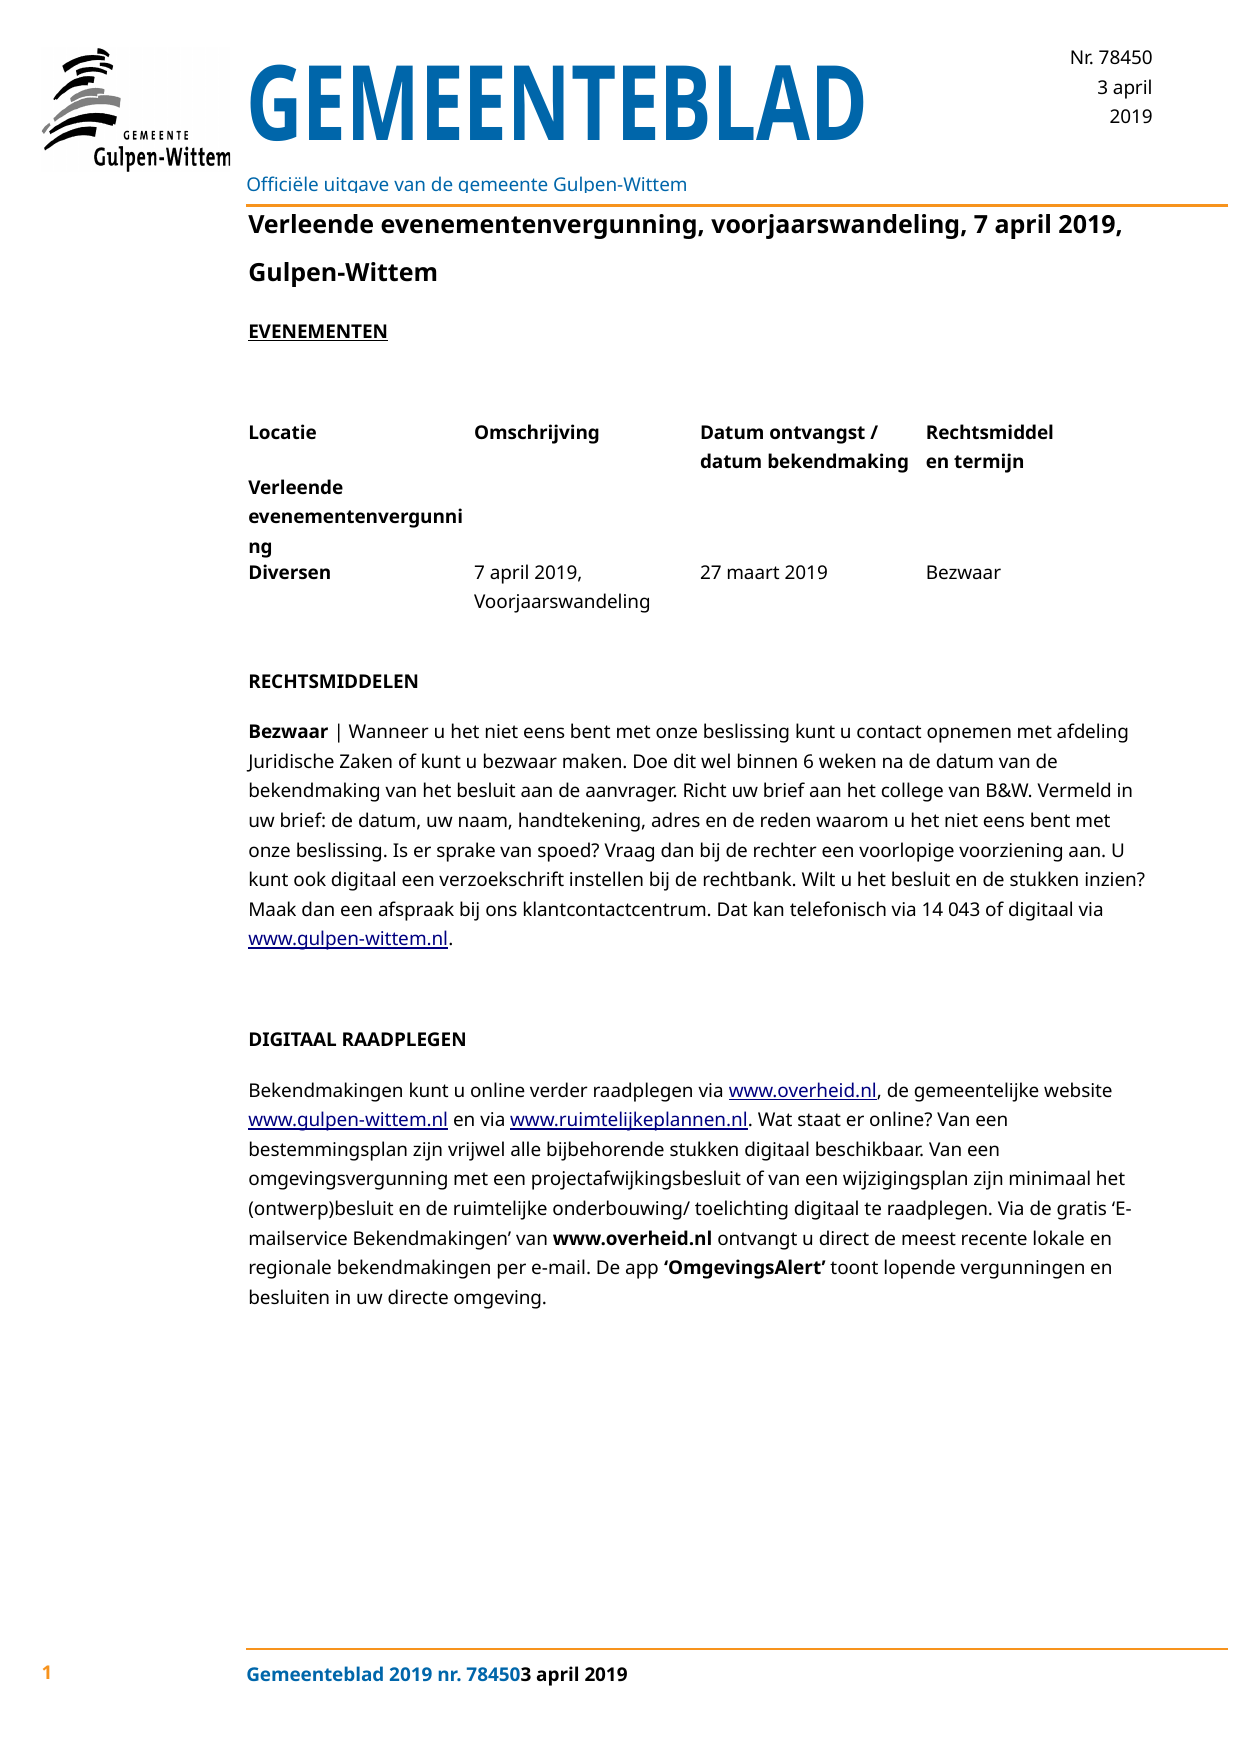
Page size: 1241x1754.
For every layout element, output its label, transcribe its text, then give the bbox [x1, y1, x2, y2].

table_cell 7 april 2019, Voorjaarswandeling [474, 559, 700, 614]
table_header Omschrijving [474, 419, 700, 474]
table_header Locatie [248, 419, 474, 474]
text EVENEMENTEN [248, 318, 1152, 344]
text DIGITAAL RAADPLEGEN [248, 1026, 1152, 1052]
text Bezwaar | Wanneer u het niet eens bent met onze beslissing kunt u contact opnemen met afdeling Juridische Zaken of kunt u bezwaar maken. Doe dit wel binnen 6 weken na de datum van de bekendmaking van het besluit aan de aanvrager. Richt uw brief aan het college van B&W. Vermeld in uw brief: de datum, uw naam, handtekening, adres en de reden waarom u het niet eens bent met onze beslissing. Is er sprake van spoed? Vraag dan bij de rechter een voorlopige voorziening aan. U kunt ook digitaal een verzoekschrift instellen bij de rechtbank. Wilt u het besluit en de stukken inzien? Maak dan een afspraak bij ons klantcontactcentrum. Dat kan telefonisch via 14 043 of digitaal via www.gulpen-wittem.nl. [248, 718, 1152, 951]
picture [41, 47, 231, 172]
table_cell [926, 474, 1152, 559]
table_cell Diversen [248, 559, 474, 614]
text Verleende evenementenvergunning, voorjaarswandeling, 7 april 2019, Gulpen-Wittem [248, 207, 1152, 288]
table_cell 27 maart 2019 [700, 559, 926, 614]
table_cell Bezwaar [926, 559, 1152, 614]
table_header Rechtsmiddel en termijn [926, 419, 1152, 474]
table_cell [700, 474, 926, 559]
text Bekendmakingen kunt u online verder raadplegen via www.overheid.nl, de gemeentelijke website www.gulpen-wittem.nl en via www.ruimtelijkeplannen.nl. Wat staat er online? Van een bestemmingsplan zijn vrijwel alle bijbehorende stukken digitaal beschikbaar. Van een omgevingsvergunning met een projectafwijkingsbesluit of van een wijzigingsplan zijn minimaal het (ontwerp)besluit en de ruimtelijke onderbouwing/ toelichting digitaal te raadplegen. Via de gratis ‘E-mailservice Bekendmakingen’ van www.overheid.nl ontvangt u direct de meest recente lokale en regionale bekendmakingen per e-mail. De app ‘OmgevingsAlert’ toont lopende vergunningen en besluiten in uw directe omgeving. [248, 1077, 1152, 1309]
table_cell [474, 474, 700, 559]
text RECHTSMIDDELEN [248, 668, 1152, 694]
table_cell Verleende evenementenvergunning [248, 474, 474, 559]
table_header Datum ontvangst / datum bekendmaking [700, 419, 926, 474]
